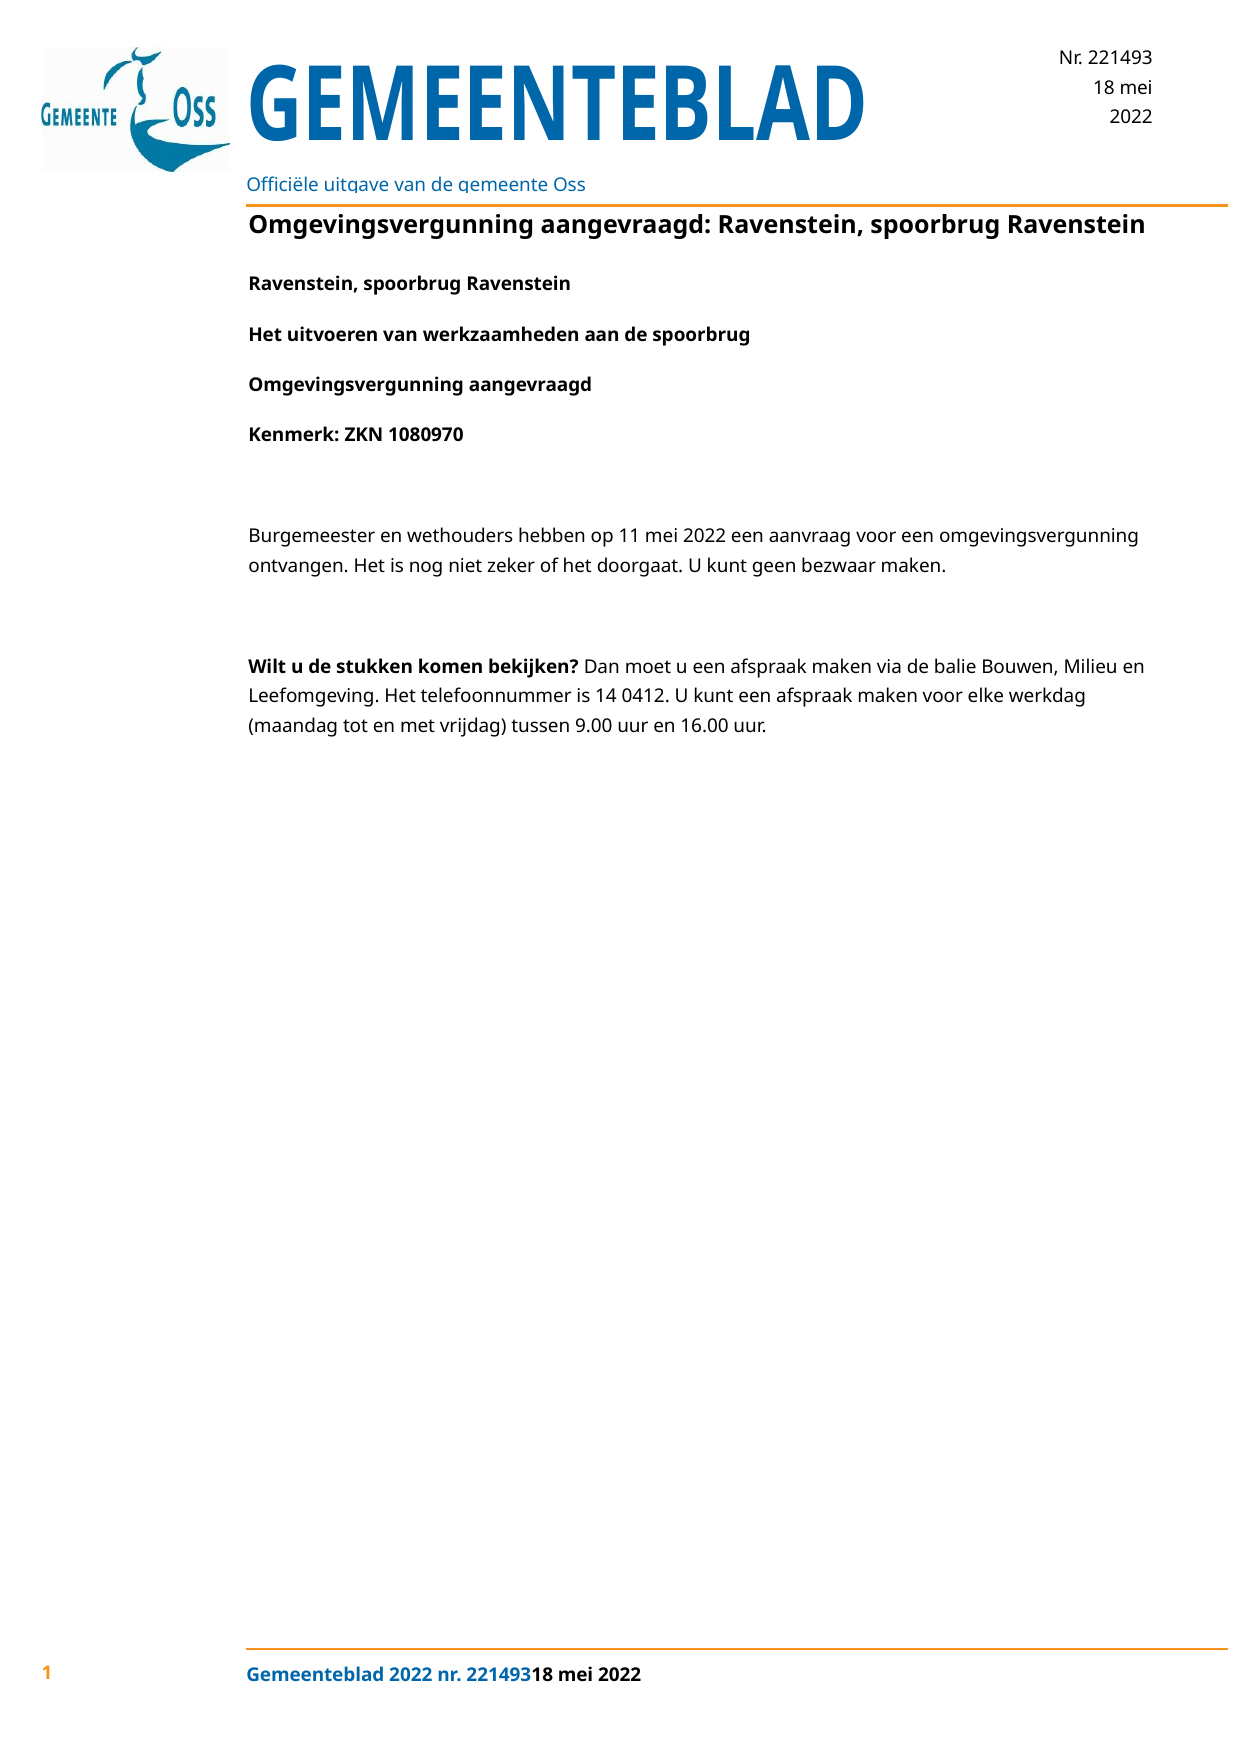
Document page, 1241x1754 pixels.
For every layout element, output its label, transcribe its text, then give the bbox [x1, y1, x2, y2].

picture [41, 47, 231, 172]
text Omgevingsvergunning aangevraagd: Ravenstein, spoorbrug Ravenstein [248, 207, 1152, 241]
text Het uitvoeren van werkzaamheden aan de spoorbrug [248, 321, 1152, 346]
text Ravenstein, spoorbrug Ravenstein [248, 270, 1152, 296]
text Wilt u de stukken komen bekijken? Dan moet u een afspraak maken via de balie Bouwen, Milieu en Leefomgeving. Het telefoonnummer is 14 0412. U kunt een afspraak maken voor elke werkdag (maandag tot en met vrijdag) tussen 9.00 uur en 16.00 uur. [248, 653, 1152, 738]
text Burgemeester en wethouders hebben op 11 mei 2022 een aanvraag voor een omgevingsvergunning ontvangen. Het is nog niet zeker of het doorgaat. U kunt geen bezwaar maken. [248, 522, 1152, 578]
text Kenmerk: ZKN 1080970 [248, 422, 1152, 447]
text Omgevingsvergunning aangevraagd [248, 371, 1152, 397]
